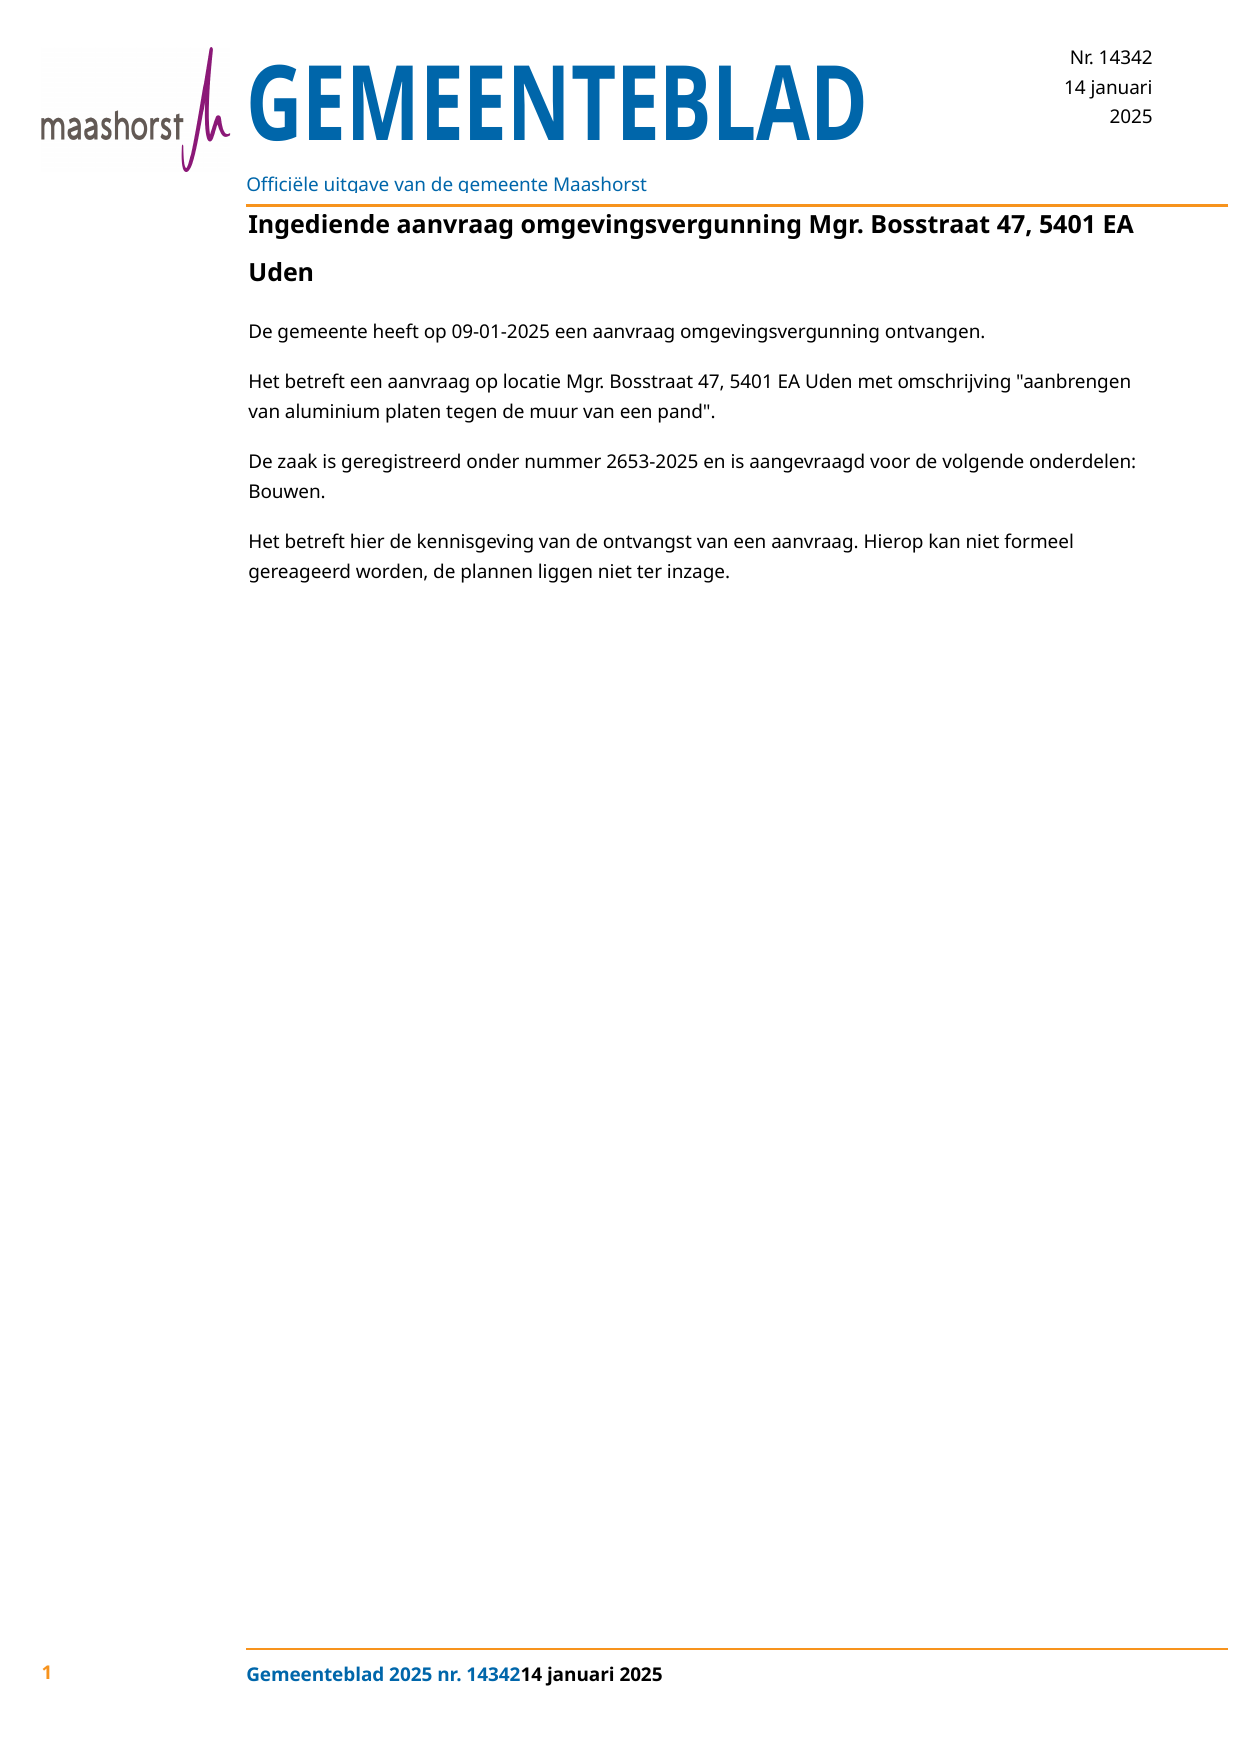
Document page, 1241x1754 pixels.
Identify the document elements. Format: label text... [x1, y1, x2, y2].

text Het betreft hier de kennisgeving van de ontvangst van een aanvraag. Hierop kan niet formeel gereageerd worden, de plannen liggen niet ter inzage. [248, 528, 1152, 584]
picture [41, 47, 231, 172]
text De zaak is geregistreerd onder nummer 2653-2025 en is aangevraagd voor de volgende onderdelen: Bouwen. [248, 448, 1152, 504]
text De gemeente heeft op 09-01-2025 een aanvraag omgevingsvergunning ontvangen. [248, 318, 1152, 344]
text Ingediende aanvraag omgevingsvergunning Mgr. Bosstraat 47, 5401 EA Uden [248, 207, 1152, 288]
text Het betreft een aanvraag op locatie Mgr. Bosstraat 47, 5401 EA Uden met omschrijving "aanbrengen van aluminium platen tegen de muur van een pand". [248, 368, 1152, 424]
